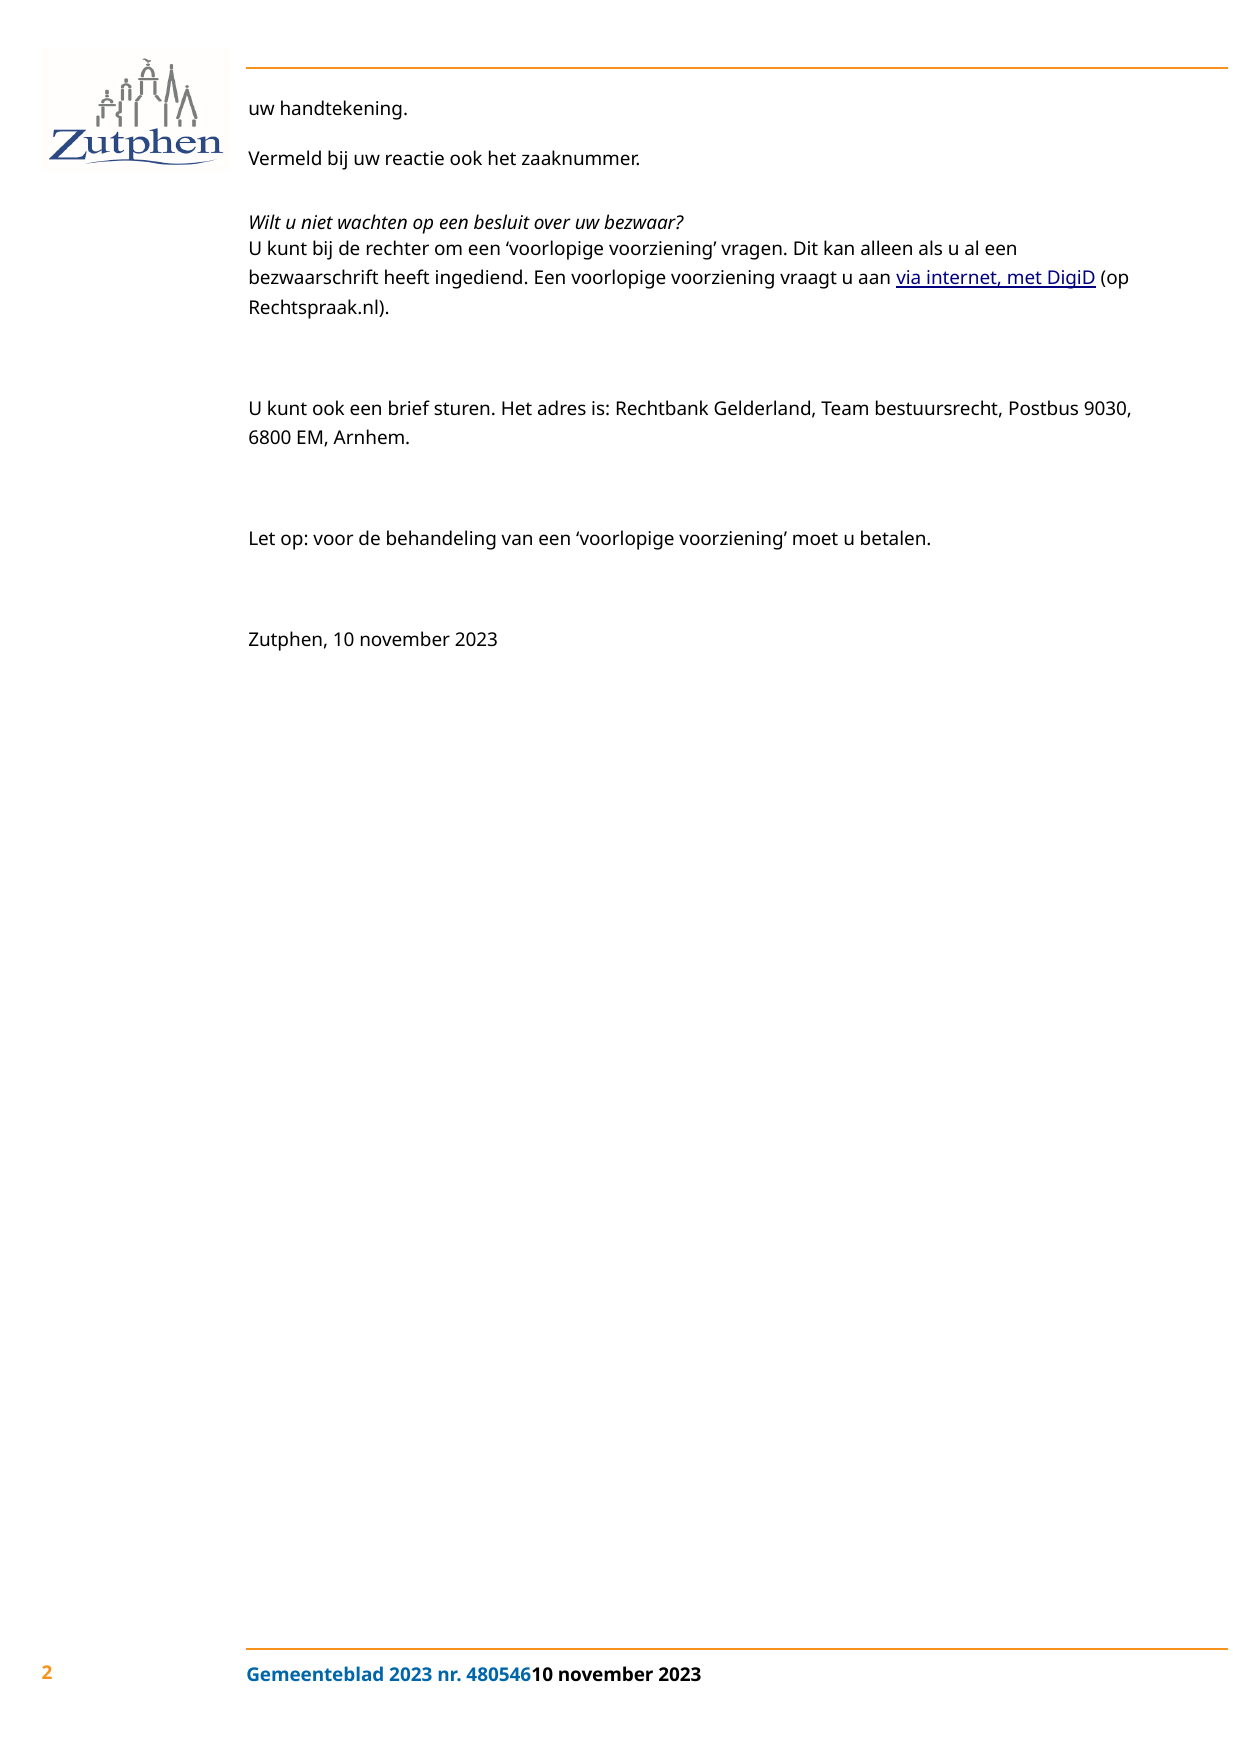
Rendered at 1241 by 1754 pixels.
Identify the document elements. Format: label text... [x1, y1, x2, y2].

text Let op: voor de behandeling van een ‘voorlopige voorziening’ moet u betalen. [248, 525, 1152, 551]
picture [41, 47, 231, 172]
text U kunt ook een brief sturen. Het adres is: Rechtbank Gelderland, Team bestuursrecht, Postbus 9030, 6800 EM, Arnhem. [248, 395, 1152, 450]
text Zutphen, 10 november 2023 [248, 626, 1152, 652]
text Wilt u niet wachten op een besluit over uw bezwaar? [248, 209, 1152, 235]
text U kunt bij de rechter om een ‘voorlopige voorziening’ vragen. Dit kan alleen als u al een bezwaarschrift heeft ingediend. Een voorlopige voorziening vraagt u aan via internet, met DigiD (op Rechtspraak.nl). [248, 235, 1152, 320]
text Vermeld bij uw reactie ook het zaaknummer. [248, 145, 1152, 171]
text uw handtekening. [248, 95, 1152, 121]
